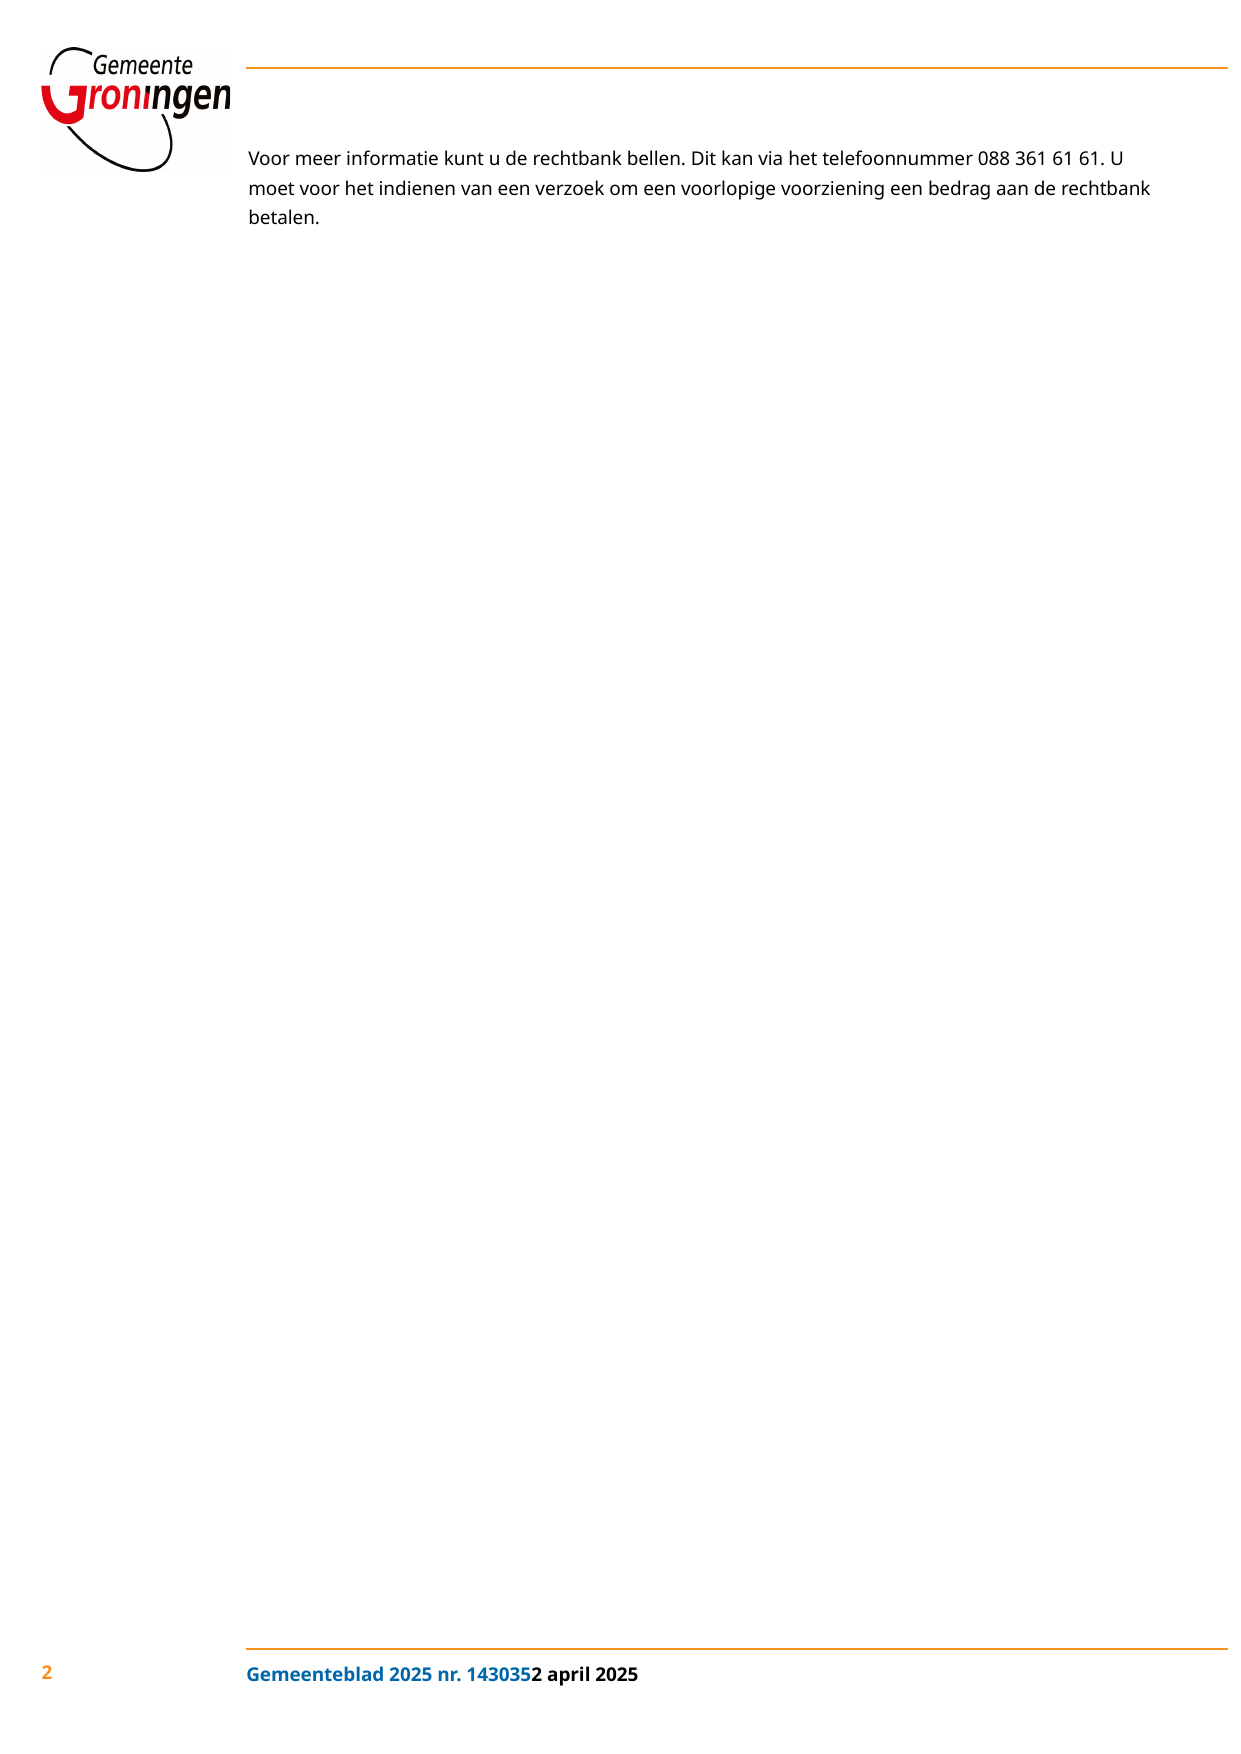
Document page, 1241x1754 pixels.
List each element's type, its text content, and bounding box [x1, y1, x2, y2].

text Voor meer informatie kunt u de rechtbank bellen. Dit kan via het telefoonnummer 088 361 61 61. U moet voor het indienen van een verzoek om een voorlopige voorziening een bedrag aan de rechtbank betalen. [248, 145, 1152, 230]
picture [41, 47, 231, 172]
